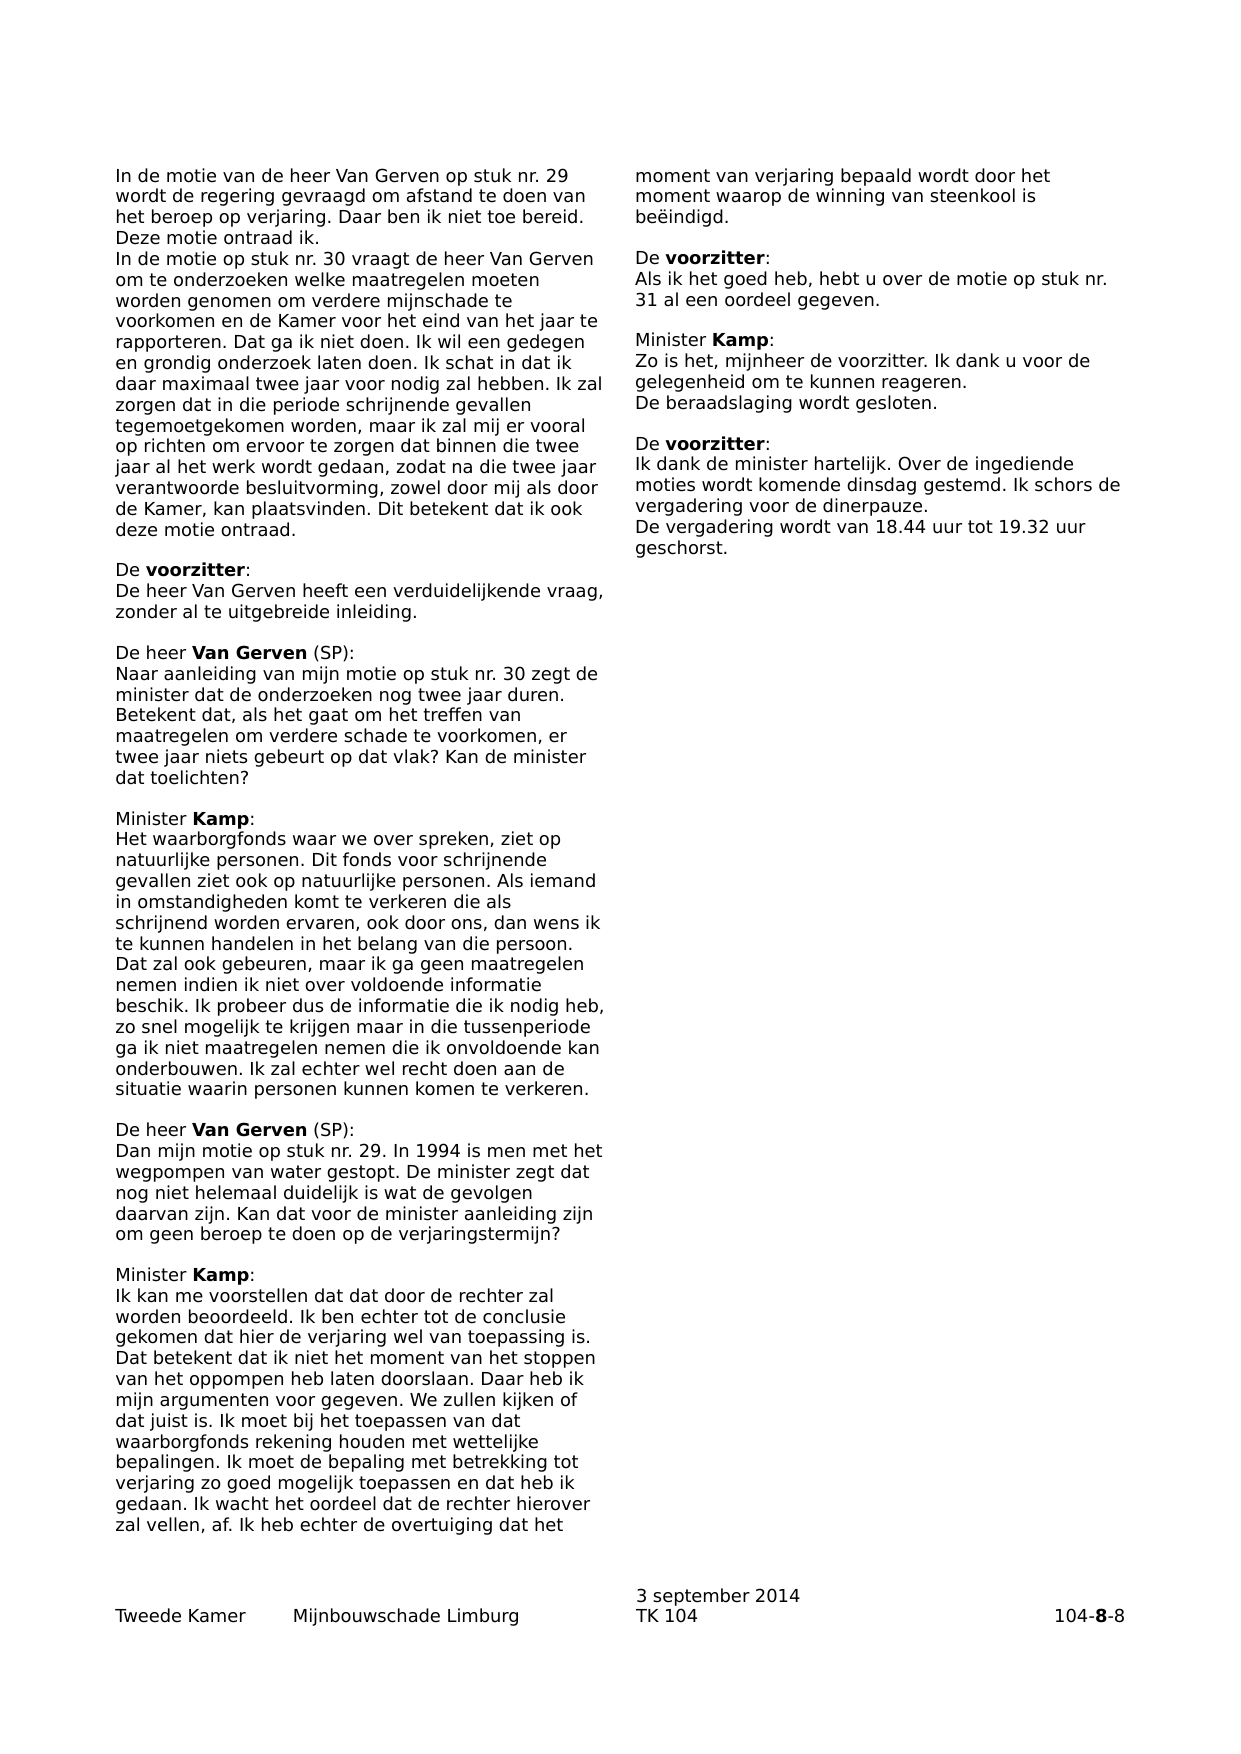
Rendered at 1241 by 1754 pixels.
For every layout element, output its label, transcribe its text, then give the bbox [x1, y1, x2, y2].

text Ik kan me voorstellen dat dat door de rechter zal worden beoordeeld. Ik ben echter tot de conclusie gekomen dat hier de verjaring wel van toepassing is. Dat betekent dat ik niet het moment van het stoppen van het oppompen heb laten doorslaan. Daar heb ik mijn argumenten voor gegeven. We zullen kijken of dat juist is. Ik moet bij het toepassen van dat waarborgfonds rekening houden met wettelijke bepalingen. Ik moet de bepaling met betrekking tot verjaring zo goed mogelijk toepassen en dat heb ik gedaan. Ik wacht het oordeel dat de rechter hierover zal vellen, af. Ik heb echter de overtuiging dat het [115, 1286, 605, 1536]
text De heer Van Gerven (SP): [115, 643, 605, 663]
text In de motie op stuk nr. 30 vraagt de heer Van Gerven om te onderzoeken welke maatregelen moeten worden genomen om verdere mijnschade te voorkomen en de Kamer voor het eind van het jaar te rapporteren. Dat ga ik niet doen. Ik wil een gedegen en grondig onderzoek laten doen. Ik schat in dat ik daar maximaal twee jaar voor nodig zal hebben. Ik zal zorgen dat in die periode schrijnende gevallen tegemoetgekomen worden, maar ik zal mij er vooral op richten om ervoor te zorgen dat binnen die twee jaar al het werk wordt gedaan, zodat na die twee jaar verantwoorde besluitvorming, zowel door mij als door de Kamer, kan plaatsvinden. Dit betekent dat ik ook deze motie ontraad. [115, 249, 605, 540]
text De beraadslaging wordt gesloten. [635, 393, 1125, 413]
text Minister Kamp: [115, 808, 605, 829]
text moment van verjaring bepaald wordt door het moment waarop de winning van steenkool is beëindigd. [635, 165, 1125, 228]
text De voorzitter: [635, 248, 1125, 268]
text Naar aanleiding van mijn motie op stuk nr. 30 zegt de minister dat de onderzoeken nog twee jaar duren. Betekent dat, als het gaat om het treffen van maatregelen om verdere schade te voorkomen, er twee jaar niets gebeurt op dat vlak? Kan de minister dat toelichten? [115, 663, 605, 788]
text De voorzitter: [115, 560, 605, 581]
text Zo is het, mijnheer de voorzitter. Ik dank u voor de gelegenheid om te kunnen reageren. [635, 351, 1125, 393]
text De vergadering wordt van 18.44 uur tot 19.32 uur geschorst. [635, 517, 1125, 558]
text Het waarborgfonds waar we over spreken, ziet op natuurlijke personen. Dit fonds voor schrijnende gevallen ziet ook op natuurlijke personen. Als iemand in omstandigheden komt te verkeren die als schrijnend worden ervaren, ook door ons, dan wens ik te kunnen handelen in het belang van die persoon. Dat zal ook gebeuren, maar ik ga geen maatregelen nemen indien ik niet over voldoende informatie beschik. Ik probeer dus de informatie die ik nodig heb, zo snel mogelijk te krijgen maar in die tussenperiode ga ik niet maatregelen nemen die ik onvoldoende kan onderbouwen. Ik zal echter wel recht doen aan de situatie waarin personen kunnen komen te verkeren. [115, 829, 605, 1100]
text De voorzitter: [635, 433, 1125, 454]
text In de motie van de heer Van Gerven op stuk nr. 29 wordt de regering gevraagd om afstand te doen van het beroep op verjaring. Daar ben ik niet toe bereid. Deze motie ontraad ik. [115, 165, 605, 249]
text Als ik het goed heb, hebt u over de motie op stuk nr. 31 al een oordeel gegeven. [635, 268, 1125, 310]
text Ik dank de minister hartelijk. Over de ingediende moties wordt komende dinsdag gestemd. Ik schors de vergadering voor de dinerpauze. [635, 454, 1125, 517]
text Minister Kamp: [115, 1265, 605, 1286]
text De heer Van Gerven (SP): [115, 1120, 605, 1141]
text Minister Kamp: [635, 330, 1125, 351]
text Dan mijn motie op stuk nr. 29. In 1994 is men met het wegpompen van water gestopt. De minister zegt dat nog niet helemaal duidelijk is wat de gevolgen daarvan zijn. Kan dat voor de minister aanleiding zijn om geen beroep te doen op de verjaringstermijn? [115, 1141, 605, 1245]
text De heer Van Gerven heeft een verduidelijkende vraag, zonder al te uitgebreide inleiding. [115, 581, 605, 623]
